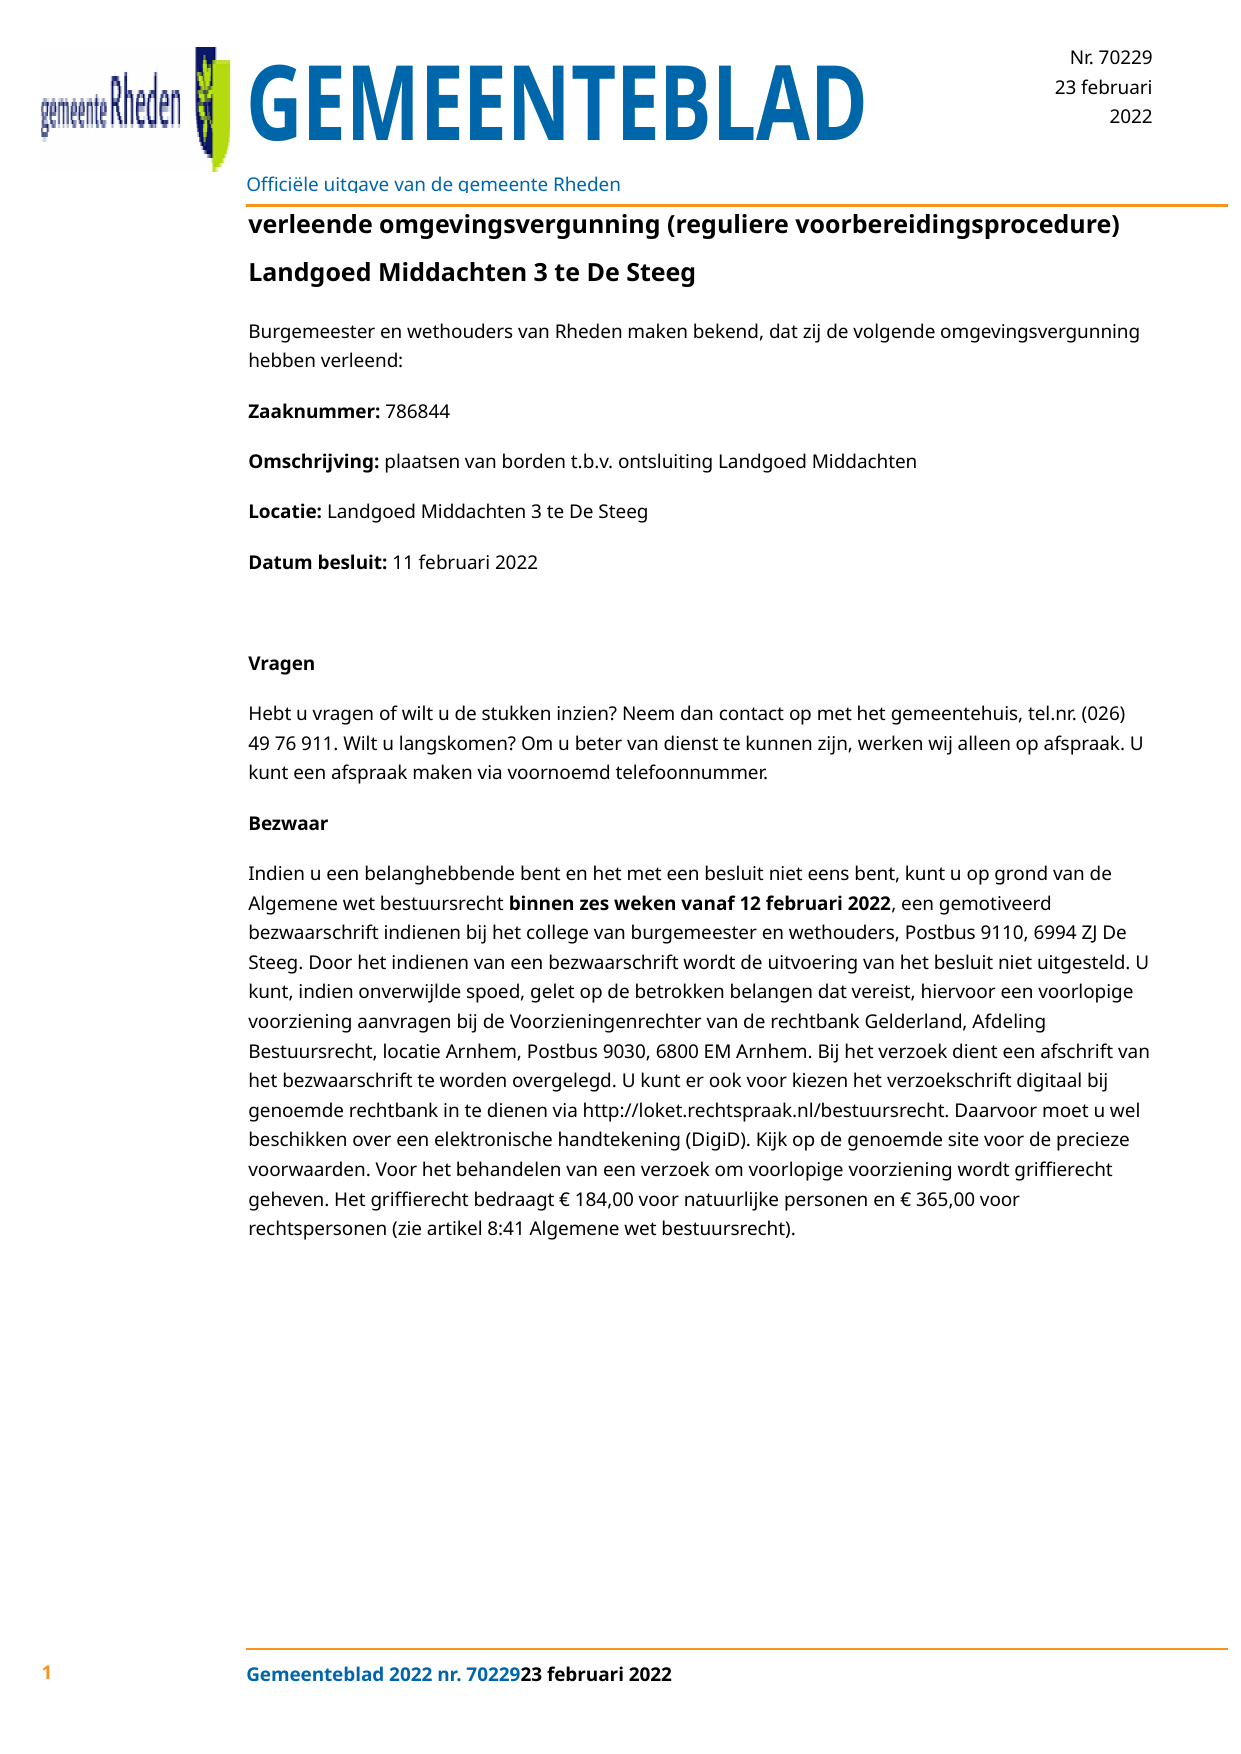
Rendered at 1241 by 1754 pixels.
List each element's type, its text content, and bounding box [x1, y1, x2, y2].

text Bezwaar [248, 810, 1152, 836]
text Burgemeester en wethouders van Rheden maken bekend, dat zij de volgende omgevingsvergunning hebben verleend: [248, 318, 1152, 373]
text Locatie: Landgoed Middachten 3 te De Steeg [248, 499, 1152, 524]
text Zaaknummer: 786844 [248, 398, 1152, 424]
text Hebt u vragen of wilt u de stukken inzien? Neem dan contact op met het gemeentehuis, tel.nr. (026) 49 76 911. Wilt u langskomen? Om u beter van dienst te kunnen zijn, werken wij alleen op afspraak. U kunt een afspraak maken via voornoemd telefoonnummer. [248, 700, 1152, 785]
picture [41, 47, 231, 172]
text Vragen [248, 650, 1152, 676]
text Indien u een belanghebbende bent en het met een besluit niet eens bent, kunt u op grond van de Algemene wet bestuursrecht binnen zes weken vanaf 12 februari 2022, een gemotiveerd bezwaarschrift indienen bij het college van burgemeester en wethouders, Postbus 9110, 6994 ZJ De Steeg. Door het indienen van een bezwaarschrift wordt de uitvoering van het besluit niet uitgesteld. U kunt, indien onverwijlde spoed, gelet op de betrokken belangen dat vereist, hiervoor een voorlopige voorziening aanvragen bij de Voorzieningenrechter van de rechtbank Gelderland, Afdeling Bestuursrecht, locatie Arnhem, Postbus 9030, 6800 EM Arnhem. Bij het verzoek dient een afschrift van het bezwaarschrift te worden overgelegd. U kunt er ook voor kiezen het verzoekschrift digitaal bij genoemde rechtbank in te dienen via http://loket.rechtspraak.nl/bestuursrecht. Daarvoor moet u wel beschikken over een elektronische handtekening (DigiD). Kijk op de genoemde site voor de precieze voorwaarden. Voor het behandelen van een verzoek om voorlopige voorziening wordt griffierecht geheven. Het griffierecht bedraagt € 184,00 voor natuurlijke personen en € 365,00 voor rechtspersonen (zie artikel 8:41 Algemene wet bestuursrecht). [248, 860, 1152, 1241]
text Omschrijving: plaatsen van borden t.b.v. ontsluiting Landgoed Middachten [248, 448, 1152, 474]
text Datum besluit: 11 februari 2022 [248, 549, 1152, 575]
text verleende omgevingsvergunning (reguliere voorbereidingsprocedure) Landgoed Middachten 3 te De Steeg [248, 207, 1152, 288]
